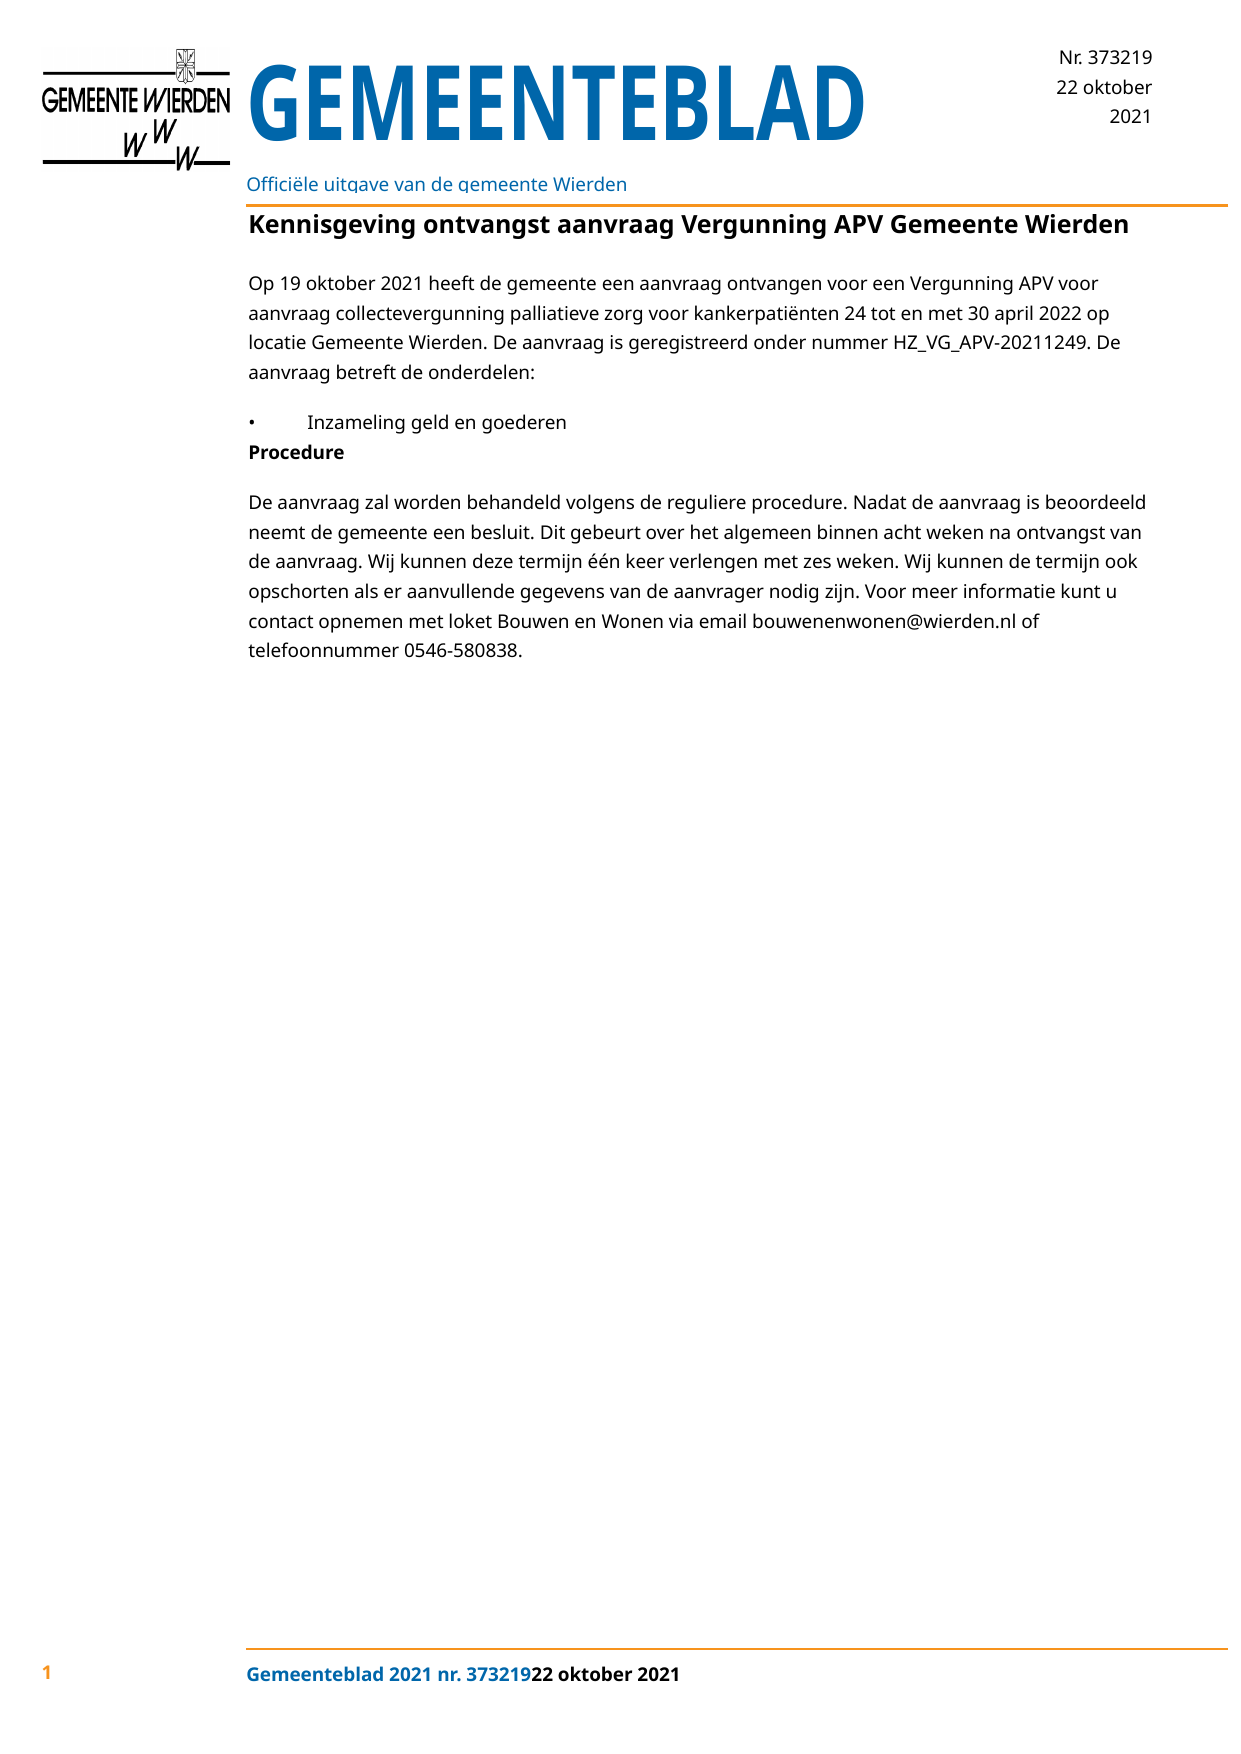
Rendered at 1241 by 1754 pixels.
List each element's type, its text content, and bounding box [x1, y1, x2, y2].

text Procedure [248, 439, 1152, 465]
text Op 19 oktober 2021 heeft de gemeente een aanvraag ontvangen voor een Vergunning APV voor aanvraag collectevergunning palliatieve zorg voor kankerpatiënten 24 tot en met 30 april 2022 op locatie Gemeente Wierden. De aanvraag is geregistreerd onder nummer HZ_VG_APV-20211249. De aanvraag betreft de onderdelen: [248, 270, 1152, 385]
text Kennisgeving ontvangst aanvraag Vergunning APV Gemeente Wierden [248, 207, 1152, 241]
list Inzameling geld en goederen [248, 409, 1152, 435]
picture [41, 47, 231, 172]
text De aanvraag zal worden behandeld volgens de reguliere procedure. Nadat de aanvraag is beoordeeld neemt de gemeente een besluit. Dit gebeurt over het algemeen binnen acht weken na ontvangst van de aanvraag. Wij kunnen deze termijn één keer verlengen met zes weken. Wij kunnen de termijn ook opschorten als er aanvullende gegevens van de aanvrager nodig zijn. Voor meer informatie kunt u contact opnemen met loket Bouwen en Wonen via email bouwenenwonen@wierden.nl of telefoonnummer 0546-580838. [248, 489, 1152, 663]
